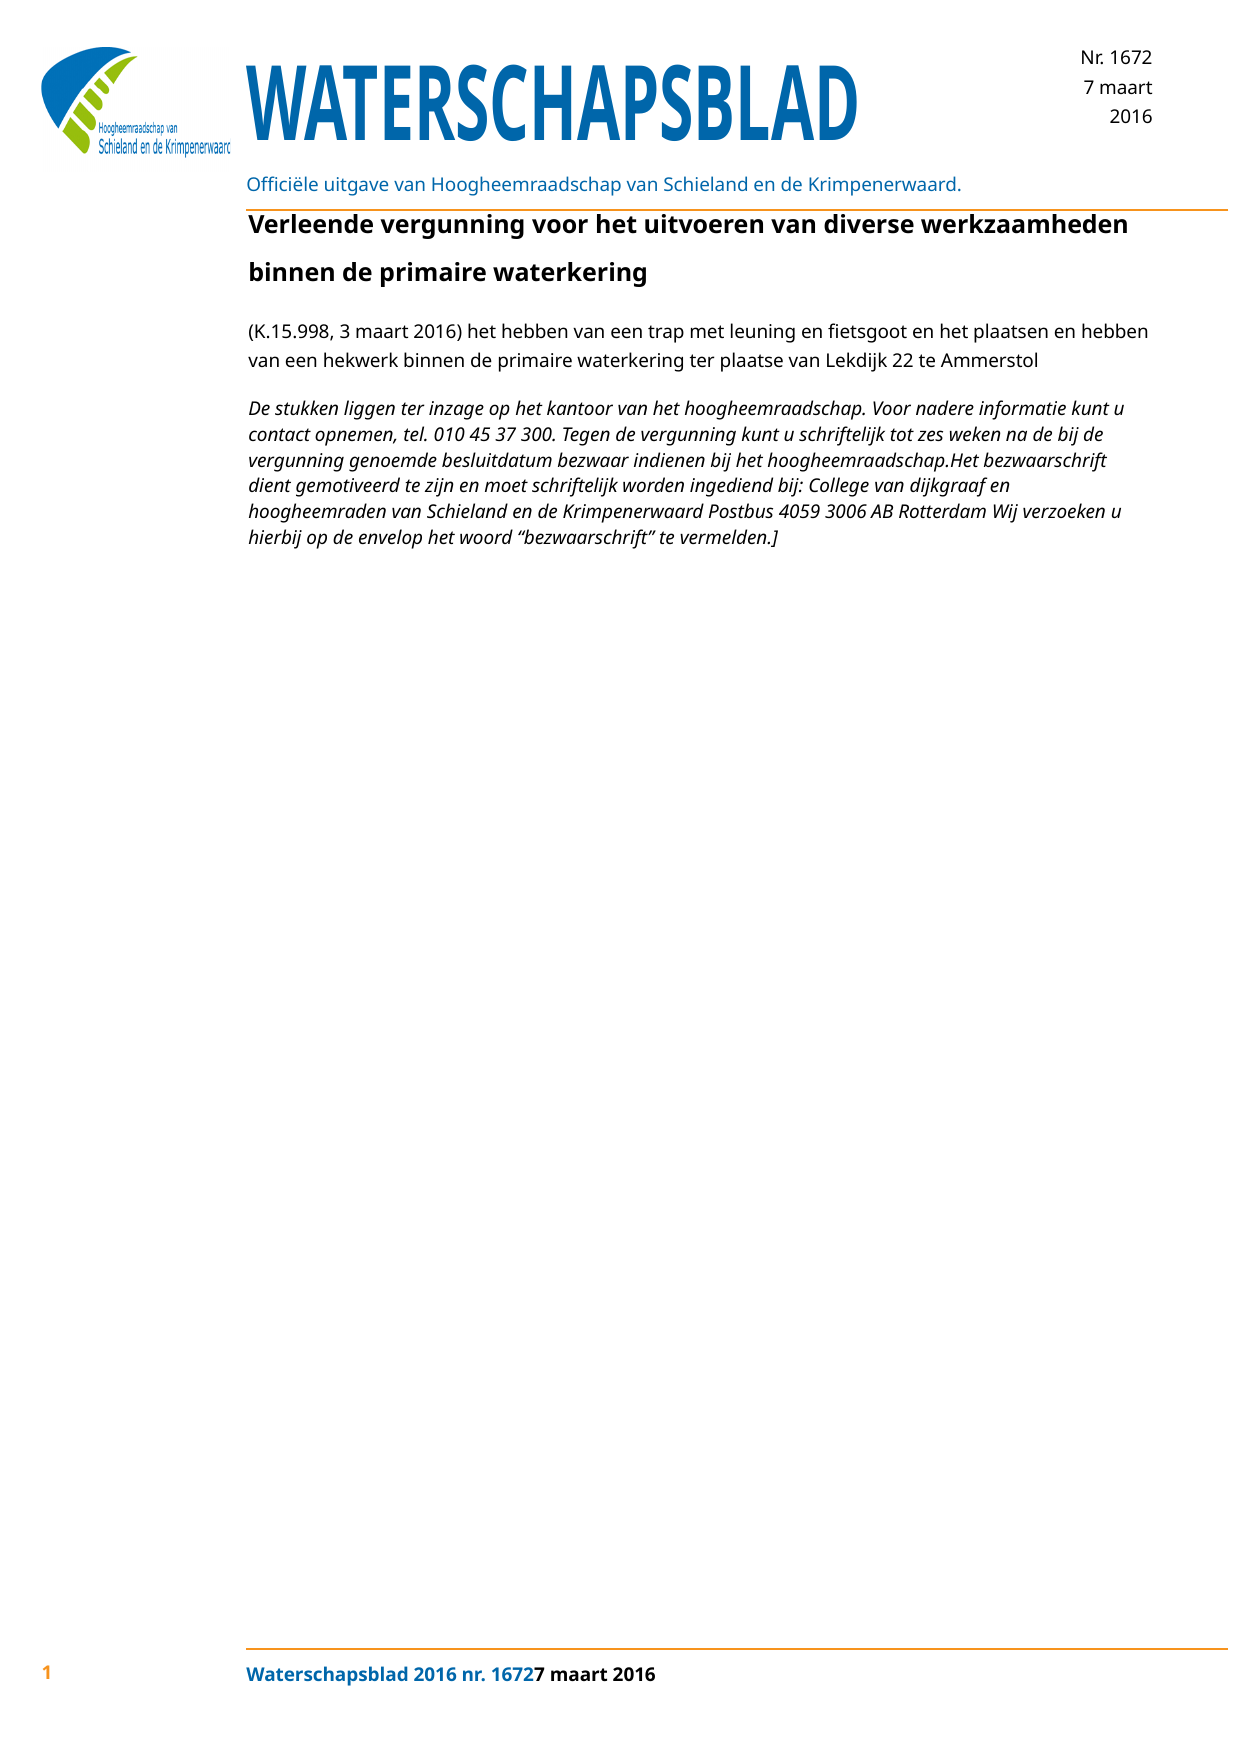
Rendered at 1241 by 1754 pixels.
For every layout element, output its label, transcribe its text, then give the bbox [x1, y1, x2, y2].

text De stukken liggen ter inzage op het kantoor van het hoogheemraadschap. Voor nadere informatie kunt u contact opnemen, tel. 010 45 37 300. Tegen de vergunning kunt u schriftelijk tot zes weken na de bij de vergunning genoemde besluitdatum bezwaar indienen bij het hoogheemraadschap.Het bezwaarschrift dient gemotiveerd te zijn en moet schriftelijk worden ingediend bij: College van dijkgraaf en hoogheemraden van Schieland en de Krimpenerwaard Postbus 4059 3006 AB Rotterdam Wij verzoeken u hierbij op de envelop het woord “bezwaarschrift” te vermelden.] [248, 395, 1152, 550]
picture [41, 47, 231, 172]
text Verleende vergunning voor het uitvoeren van diverse werkzaamheden binnen de primaire waterkering [248, 211, 1152, 288]
text (K.15.998, 3 maart 2016) het hebben van een trap met leuning en fietsgoot en het plaatsen en hebben van een hekwerk binnen de primaire waterkering ter plaatse van Lekdijk 22 te Ammerstol [248, 318, 1152, 373]
